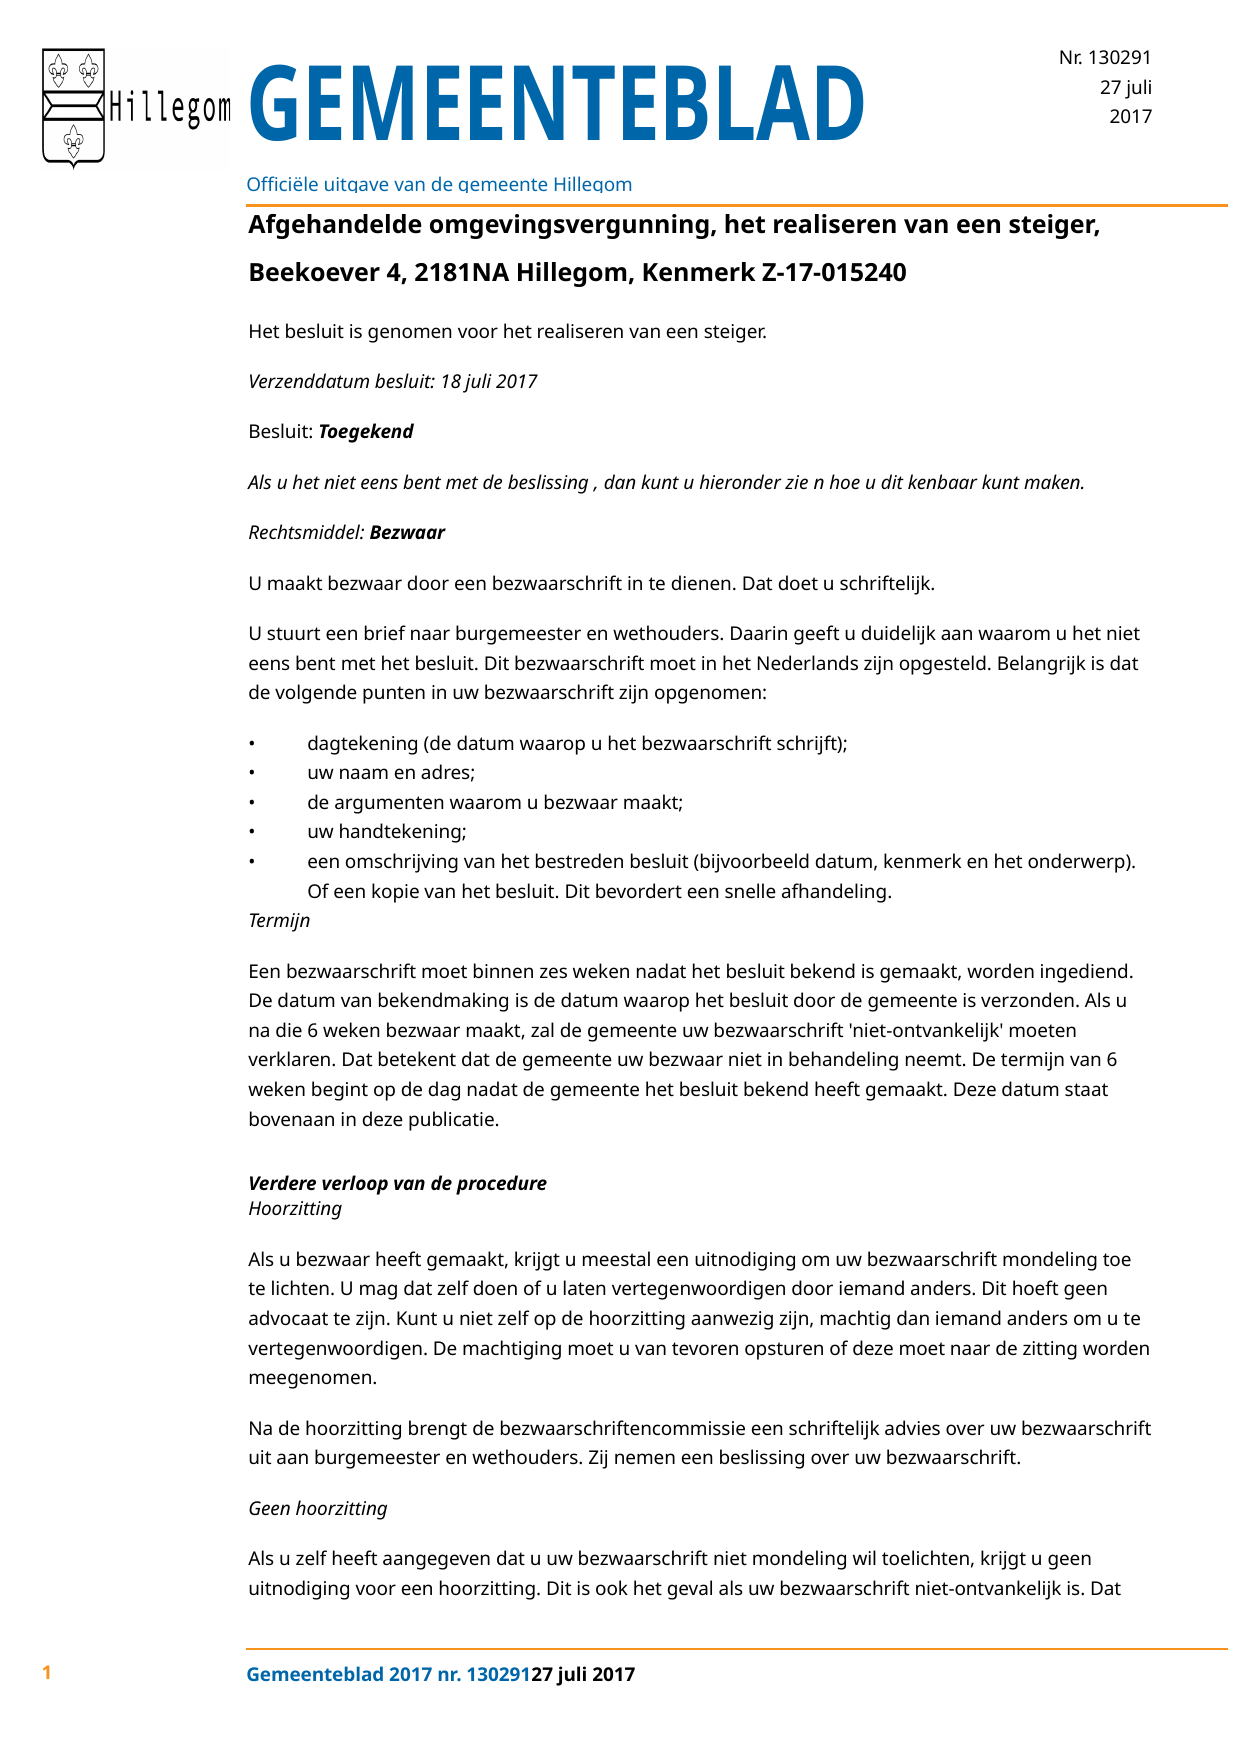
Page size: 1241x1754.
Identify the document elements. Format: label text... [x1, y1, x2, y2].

list de argumenten waarom u bezwaar maakt; [248, 789, 1152, 815]
list dagtekening (de datum waarop u het bezwaarschrift schrijft); [248, 730, 1152, 756]
picture [41, 47, 231, 172]
text Rechtsmiddel: Bezwaar [248, 519, 1152, 545]
text Als u bezwaar heeft gemaakt, krijgt u meestal een uitnodiging om uw bezwaarschrift mondeling toe te lichten. U mag dat zelf doen of u laten vertegenwoordigen door iemand anders. Dit hoeft geen advocaat te zijn. Kunt u niet zelf op de hoorzitting aanwezig zijn, machtig dan iemand anders om u te vertegenwoordigen. De machtiging moet u van tevoren opsturen of deze moet naar de zitting worden meegenomen. [248, 1246, 1152, 1390]
text Als u het niet eens bent met de beslissing , dan kunt u hieronder zie n hoe u dit kenbaar kunt maken. [248, 469, 1152, 495]
text Besluit: Toegekend [248, 419, 1152, 444]
list een omschrijving van het bestreden besluit (bijvoorbeeld datum, kenmerk en het onderwerp). Of een kopie van het besluit. Dit bevordert een snelle afhandeling. [248, 848, 1152, 904]
text U stuurt een brief naar burgemeester en wethouders. Daarin geeft u duidelijk aan waarom u het niet eens bent met het besluit. Dit bezwaarschrift moet in het Nederlands zijn opgesteld. Belangrijk is dat de volgende punten in uw bezwaarschrift zijn opgenomen: [248, 620, 1152, 705]
text Termijn [248, 907, 1152, 933]
text Geen hoorzitting [248, 1495, 1152, 1520]
text Verzenddatum besluit: 18 juli 2017 [248, 368, 1152, 394]
text Als u zelf heeft aangegeven dat u uw bezwaarschrift niet mondeling wil toelichten, krijgt u geen uitnodiging voor een hoorzitting. Dit is ook het geval als uw bezwaarschrift niet-ontvankelijk is. Dat [248, 1545, 1152, 1600]
text Verdere verloop van de procedure [248, 1170, 1152, 1196]
text Het besluit is genomen voor het realiseren van een steiger. [248, 318, 1152, 344]
text Hoorzitting [248, 1196, 1152, 1221]
list uw naam en adres; [248, 759, 1152, 785]
text Afgehandelde omgevingsvergunning, het realiseren van een steiger, Beekoever 4, 2181NA Hillegom, Kenmerk Z-17-015240 [248, 207, 1152, 288]
text Een bezwaarschrift moet binnen zes weken nadat het besluit bekend is gemaakt, worden ingediend. De datum van bekendmaking is de datum waarop het besluit door de gemeente is verzonden. Als u na die 6 weken bezwaar maakt, zal de gemeente uw bezwaarschrift 'niet-ontvankelijk' moeten verklaren. Dat betekent dat de gemeente uw bezwaar niet in behandeling neemt. De termijn van 6 weken begint op de dag nadat de gemeente het besluit bekend heeft gemaakt. Deze datum staat bovenaan in deze publicatie. [248, 958, 1152, 1132]
list uw handtekening; [248, 819, 1152, 844]
text U maakt bezwaar door een bezwaarschrift in te dienen. Dat doet u schriftelijk. [248, 570, 1152, 596]
text Na de hoorzitting brengt de bezwaarschriftencommissie een schriftelijk advies over uw bezwaarschrift uit aan burgemeester en wethouders. Zij nemen een beslissing over uw bezwaarschrift. [248, 1415, 1152, 1470]
